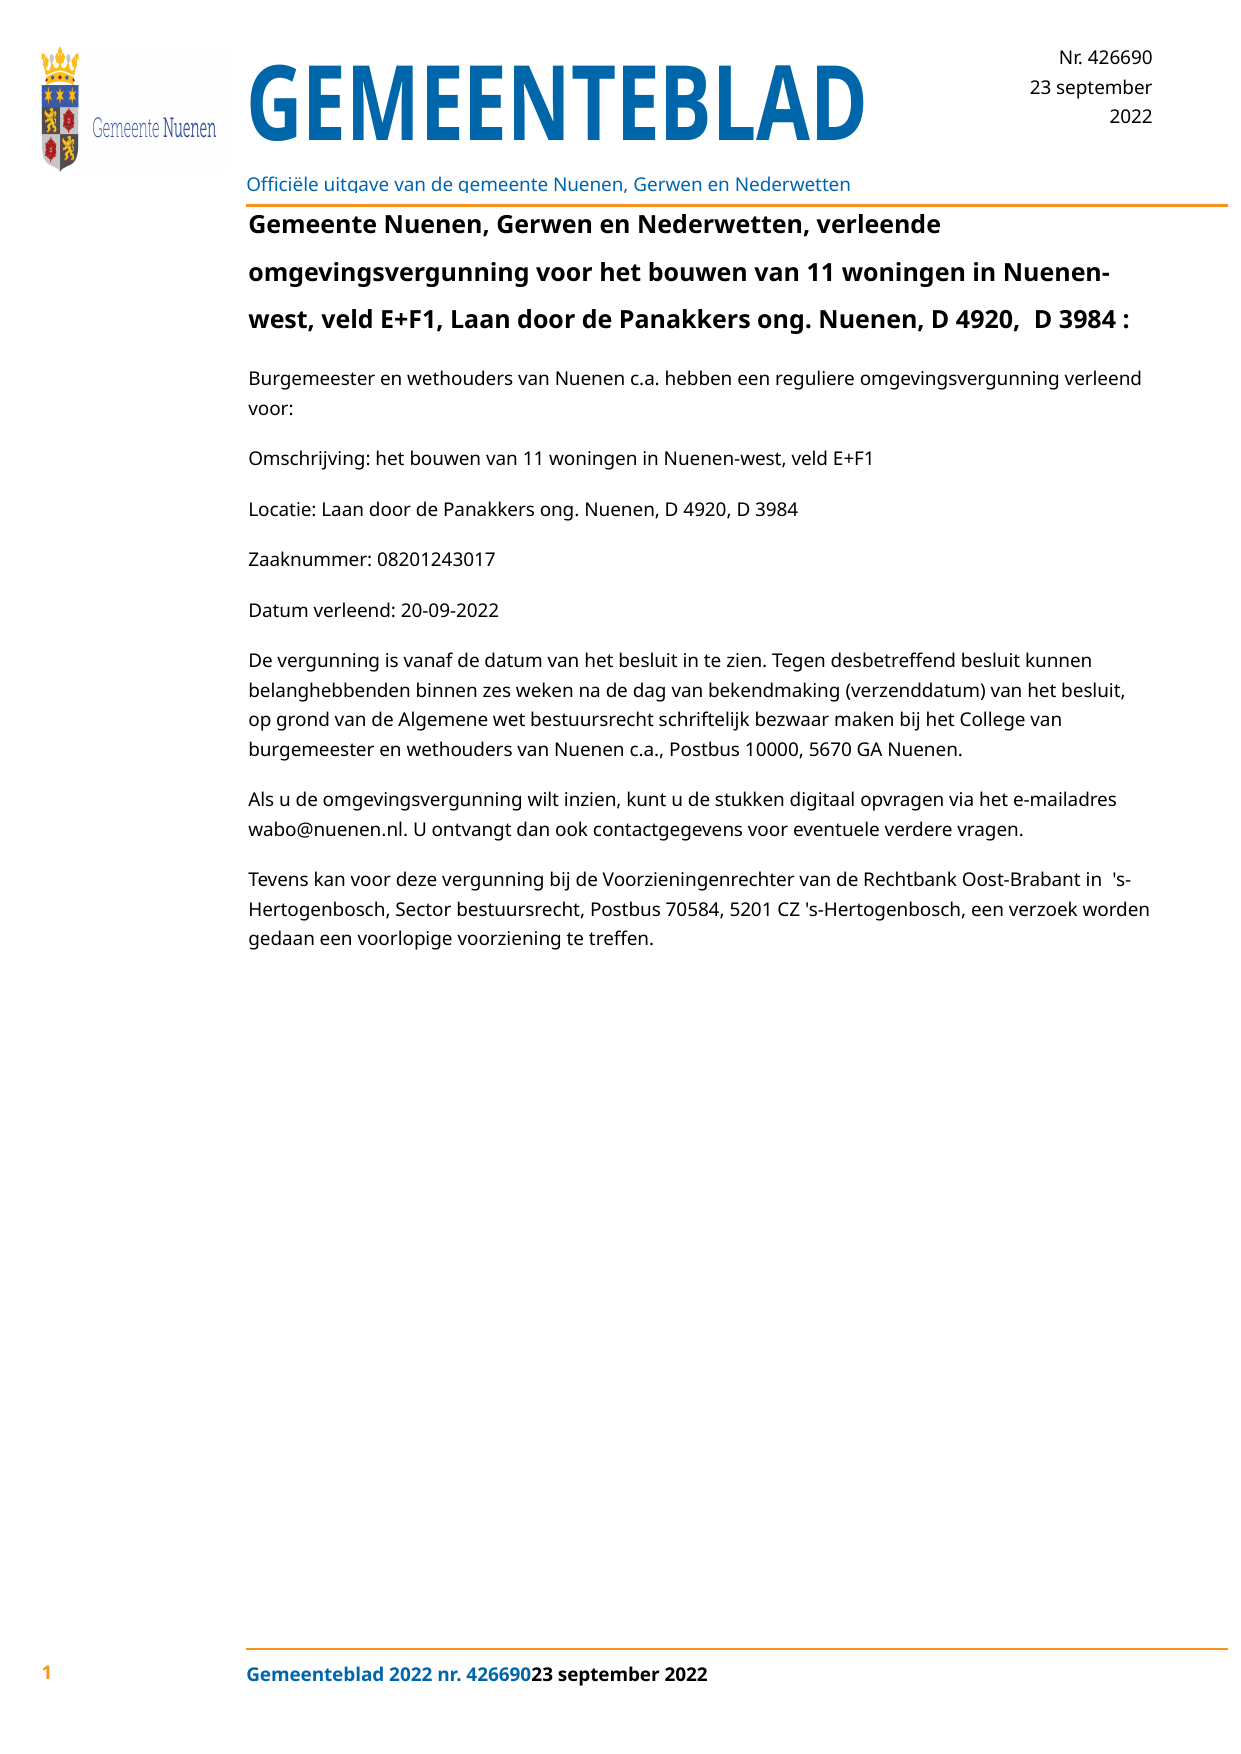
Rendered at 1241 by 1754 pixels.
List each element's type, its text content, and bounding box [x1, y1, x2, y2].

text Gemeente Nuenen, Gerwen en Nederwetten, verleende omgevingsvergunning voor het bouwen van 11 woningen in Nuenen-west, veld E+F1, Laan door de Panakkers ong. Nuenen, D 4920, D 3984 : [248, 207, 1152, 336]
text Tevens kan voor deze vergunning bij de Voorzieningenrechter van de Rechtbank Oost-Brabant in 's-Hertogenbosch, Sector bestuursrecht, Postbus 70584, 5201 CZ 's-Hertogenbosch, een verzoek worden gedaan een voorlopige voorziening te treffen. [248, 866, 1152, 951]
picture [41, 47, 231, 172]
text Locatie: Laan door de Panakkers ong. Nuenen, D 4920, D 3984 [248, 496, 1152, 522]
text De vergunning is vanaf de datum van het besluit in te zien. Tegen desbetreffend besluit kunnen belanghebbenden binnen zes weken na de dag van bekendmaking (verzenddatum) van het besluit, op grond van de Algemene wet bestuursrecht schriftelijk bezwaar maken bij het College van burgemeester en wethouders van Nuenen c.a., Postbus 10000, 5670 GA Nuenen. [248, 647, 1152, 762]
text Zaaknummer: 08201243017 [248, 546, 1152, 572]
text Omschrijving: het bouwen van 11 woningen in Nuenen-west, veld E+F1 [248, 446, 1152, 471]
text Datum verleend: 20-09-2022 [248, 597, 1152, 622]
text Als u de omgevingsvergunning wilt inzien, kunt u de stukken digitaal opvragen via het e-mailadres wabo@nuenen.nl. U ontvangt dan ook contactgegevens voor eventuele verdere vragen. [248, 786, 1152, 842]
text Burgemeester en wethouders van Nuenen c.a. hebben een reguliere omgevingsvergunning verleend voor: [248, 366, 1152, 421]
